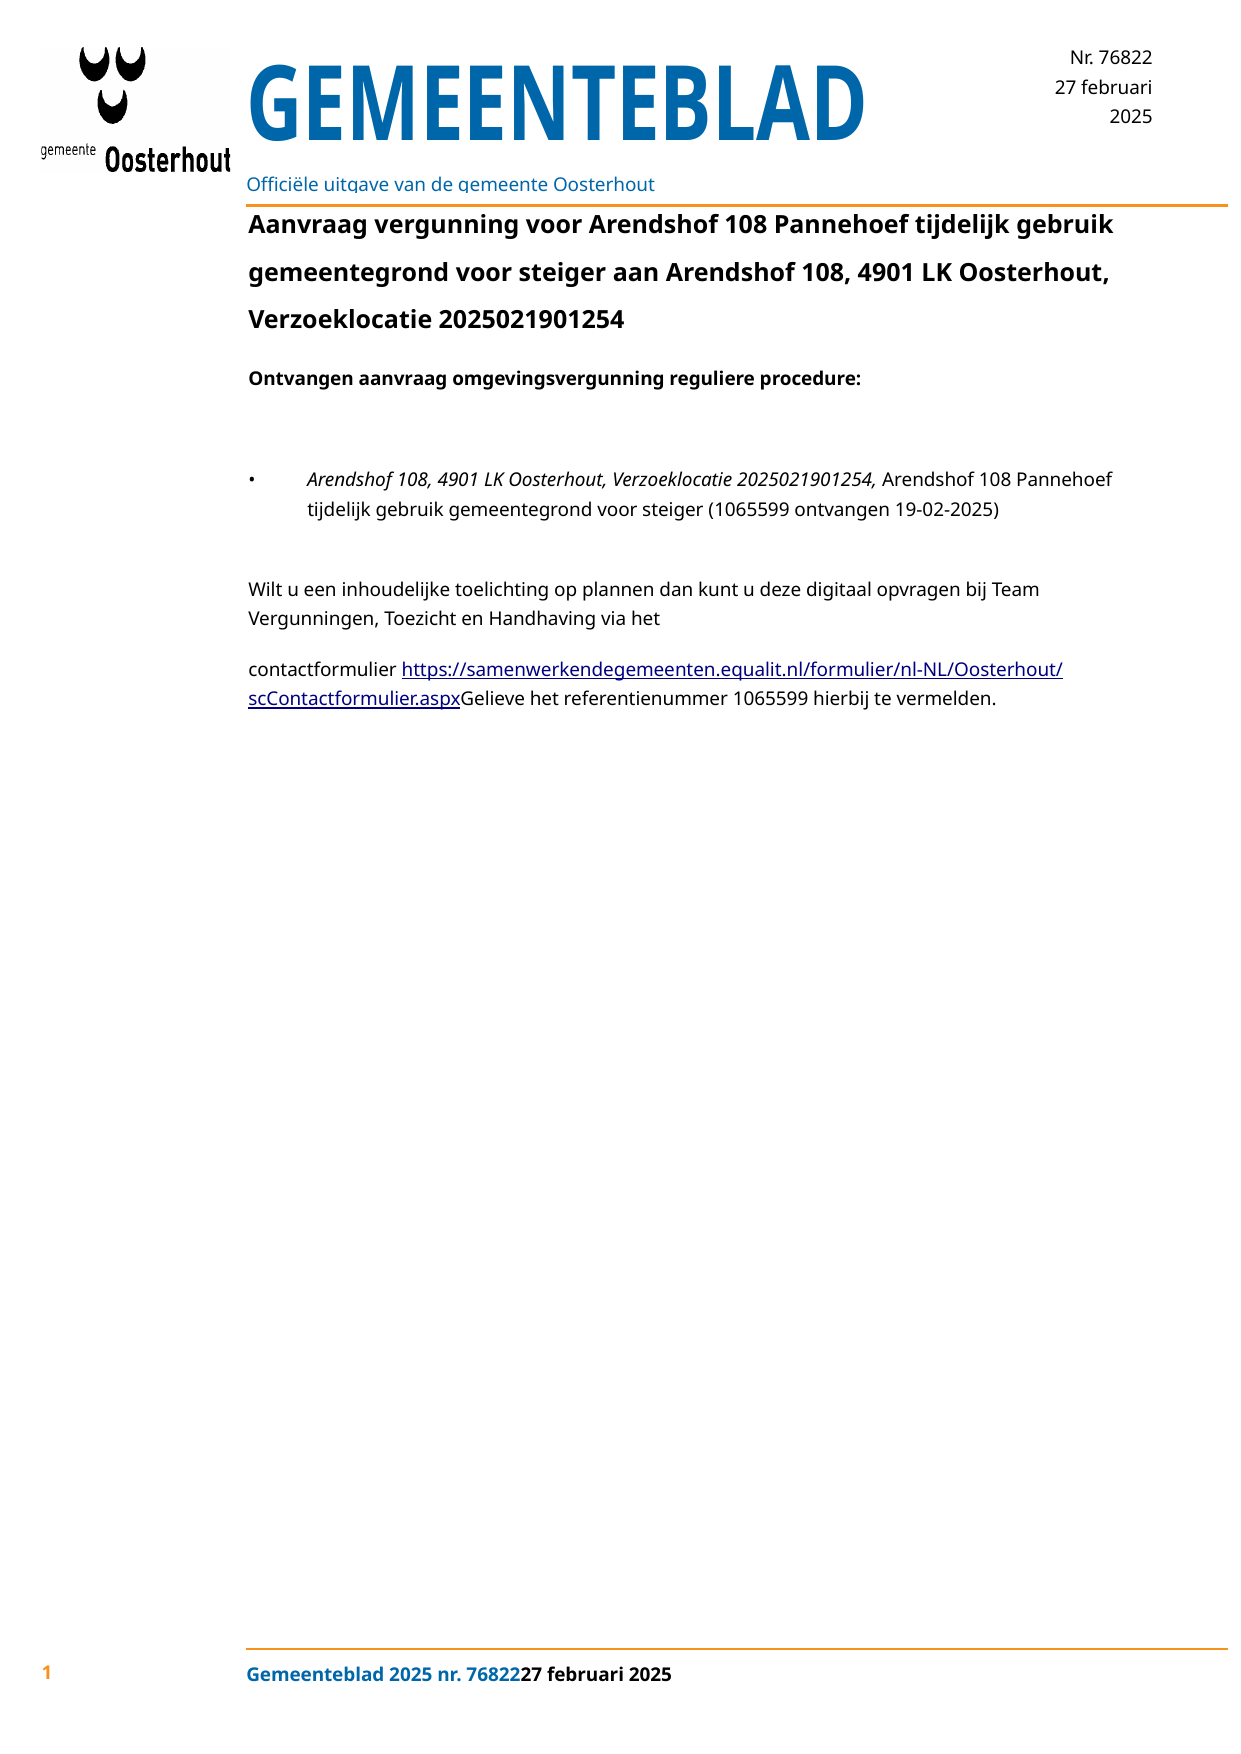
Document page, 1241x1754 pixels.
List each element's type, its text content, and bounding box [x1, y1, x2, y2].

text Ontvangen aanvraag omgevingsvergunning reguliere procedure: [248, 366, 1152, 391]
text contactformulier https://samenwerkendegemeenten.equalit.nl/formulier/nl-NL/Oosterhout/scContactformulier.aspxGelieve het referentienummer 1065599 hierbij te vermelden. [248, 656, 1152, 711]
text Wilt u een inhoudelijke toelichting op plannen dan kunt u deze digitaal opvragen bij Team Vergunningen, Toezicht en Handhaving via het [248, 576, 1152, 631]
list Arendshof 108, 4901 LK Oosterhout, Verzoeklocatie 2025021901254, Arendshof 108 Pannehoef tijdelijk gebruik gemeentegrond voor steiger (1065599 ontvangen 19-02-2025) [248, 466, 1152, 522]
picture [41, 47, 231, 172]
text Aanvraag vergunning voor Arendshof 108 Pannehoef tijdelijk gebruik gemeentegrond voor steiger aan Arendshof 108, 4901 LK Oosterhout, Verzoeklocatie 2025021901254 [248, 207, 1152, 336]
